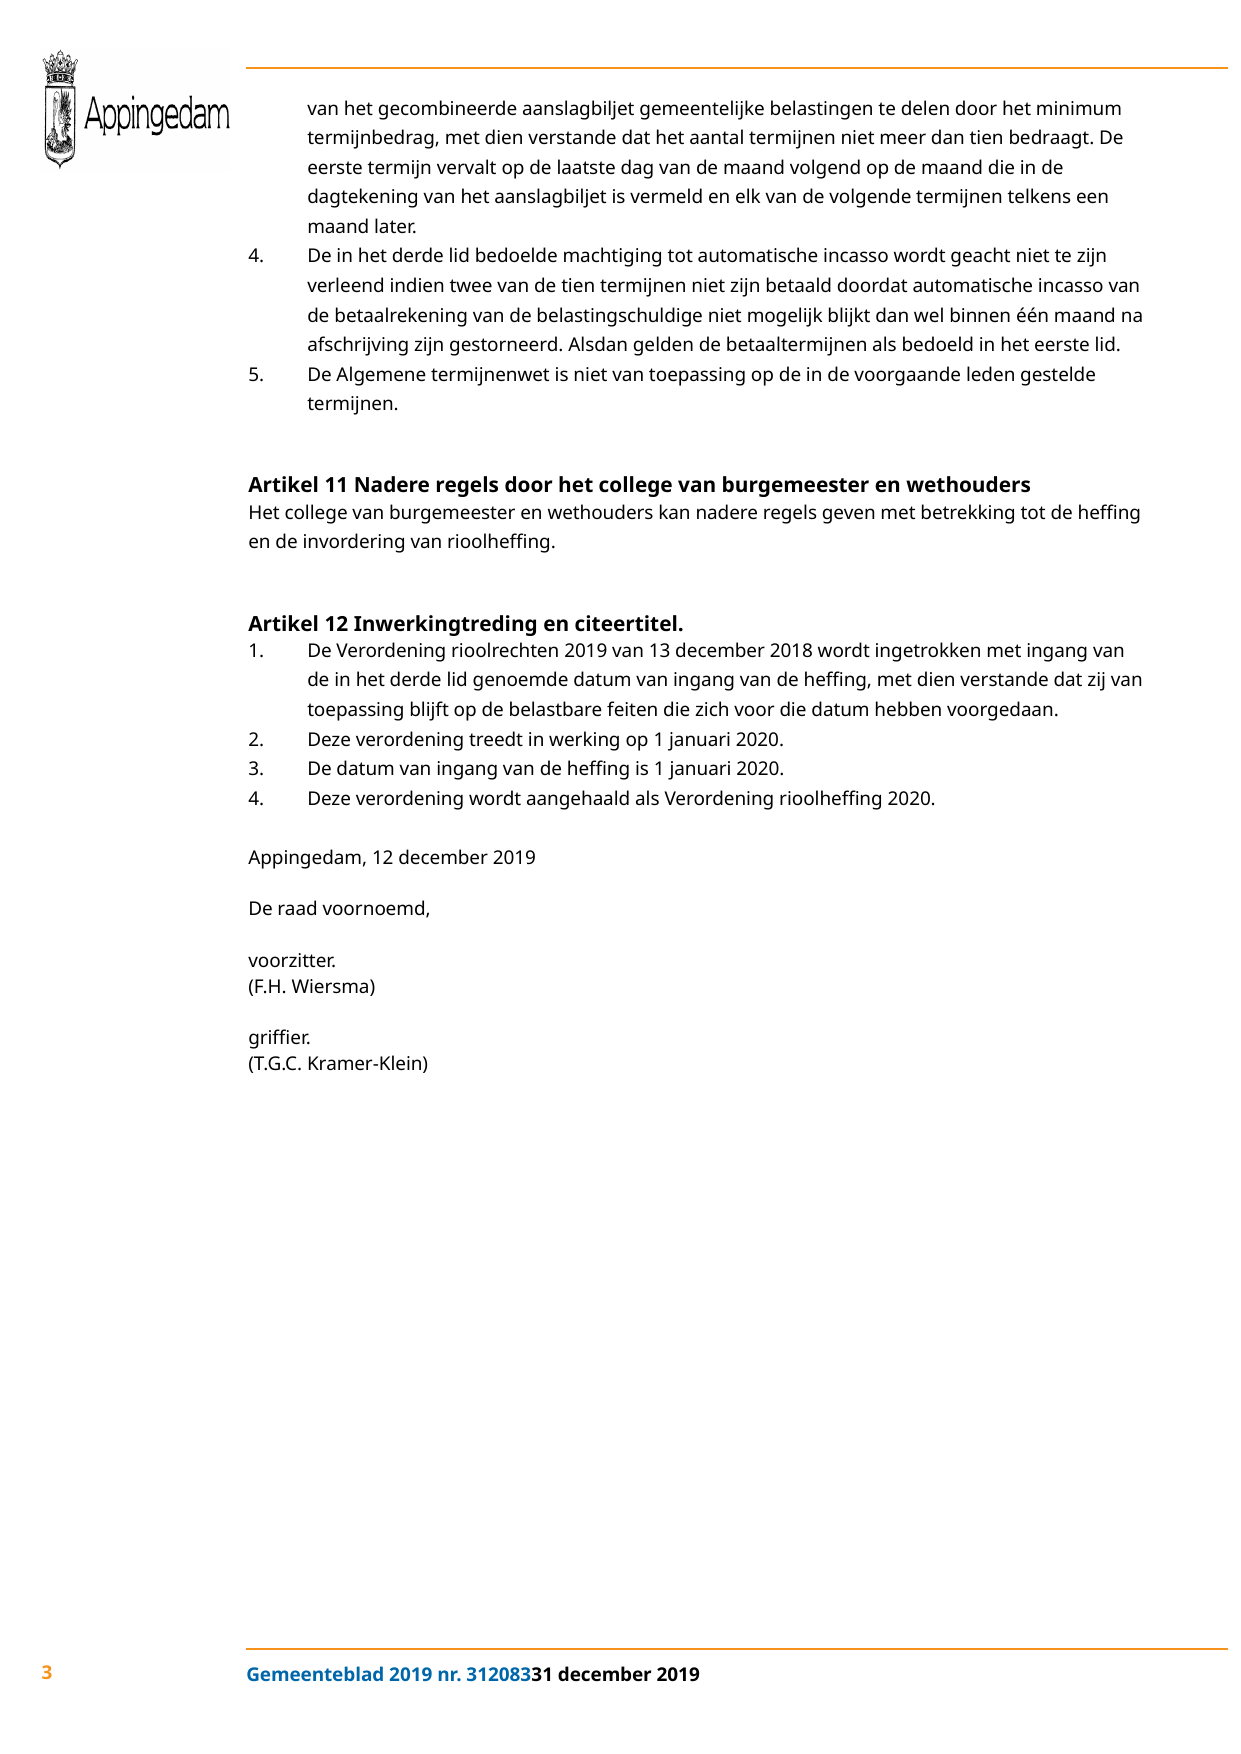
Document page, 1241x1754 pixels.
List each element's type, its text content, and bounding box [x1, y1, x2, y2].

list De datum van ingang van de heffing is 1 januari 2020. [248, 755, 1152, 781]
text (F.H. Wiersma) [248, 973, 1152, 998]
text Artikel 12 Inwerkingtreding en citeertitel. [248, 609, 1152, 637]
text Het college van burgemeester en wethouders kan nadere regels geven met betrekking tot de heffing en de invordering van rioolheffing. [248, 499, 1152, 554]
list van het gecombineerde aanslagbiljet gemeentelijke belastingen te delen door het minimum termijnbedrag, met dien verstande dat het aantal termijnen niet meer dan tien bedraagt. De eerste termijn vervalt op de laatste dag van de maand volgend op de maand die in de dagtekening van het aanslagbiljet is vermeld en elk van de volgende termijnen telkens een maand later. [248, 95, 1152, 239]
picture [41, 47, 231, 172]
list De in het derde lid bedoelde machtiging tot automatische incasso wordt geacht niet te zijn verleend indien twee van de tien termijnen niet zijn betaald doordat automatische incasso van de betaalrekening van de belastingschuldige niet mogelijk blijkt dan wel binnen één maand na afschrijving zijn gestorneerd. Alsdan gelden de betaaltermijnen als bedoeld in het eerste lid. [248, 243, 1152, 357]
list Deze verordening wordt aangehaald als Verordening rioolheffing 2020. [248, 785, 1152, 811]
list De Algemene termijnenwet is niet van toepassing op de in de voorgaande leden gestelde termijnen. [248, 361, 1152, 416]
text griffier. [248, 1024, 1152, 1050]
list Deze verordening treedt in werking op 1 januari 2020. [248, 726, 1152, 752]
text Appingedam, 12 december 2019 [248, 844, 1152, 870]
text Artikel 11 Nadere regels door het college van burgemeester en wethouders [248, 471, 1152, 499]
text (T.G.C. Kramer-Klein) [248, 1050, 1152, 1076]
list De Verordening rioolrechten 2019 van 13 december 2018 wordt ingetrokken met ingang van de in het derde lid genoemde datum van ingang van de heffing, met dien verstande dat zij van toepassing blijft op de belastbare feiten die zich voor die datum hebben voorgedaan. [248, 637, 1152, 722]
text voorzitter. [248, 947, 1152, 973]
text De raad voornoemd, [248, 896, 1152, 921]
